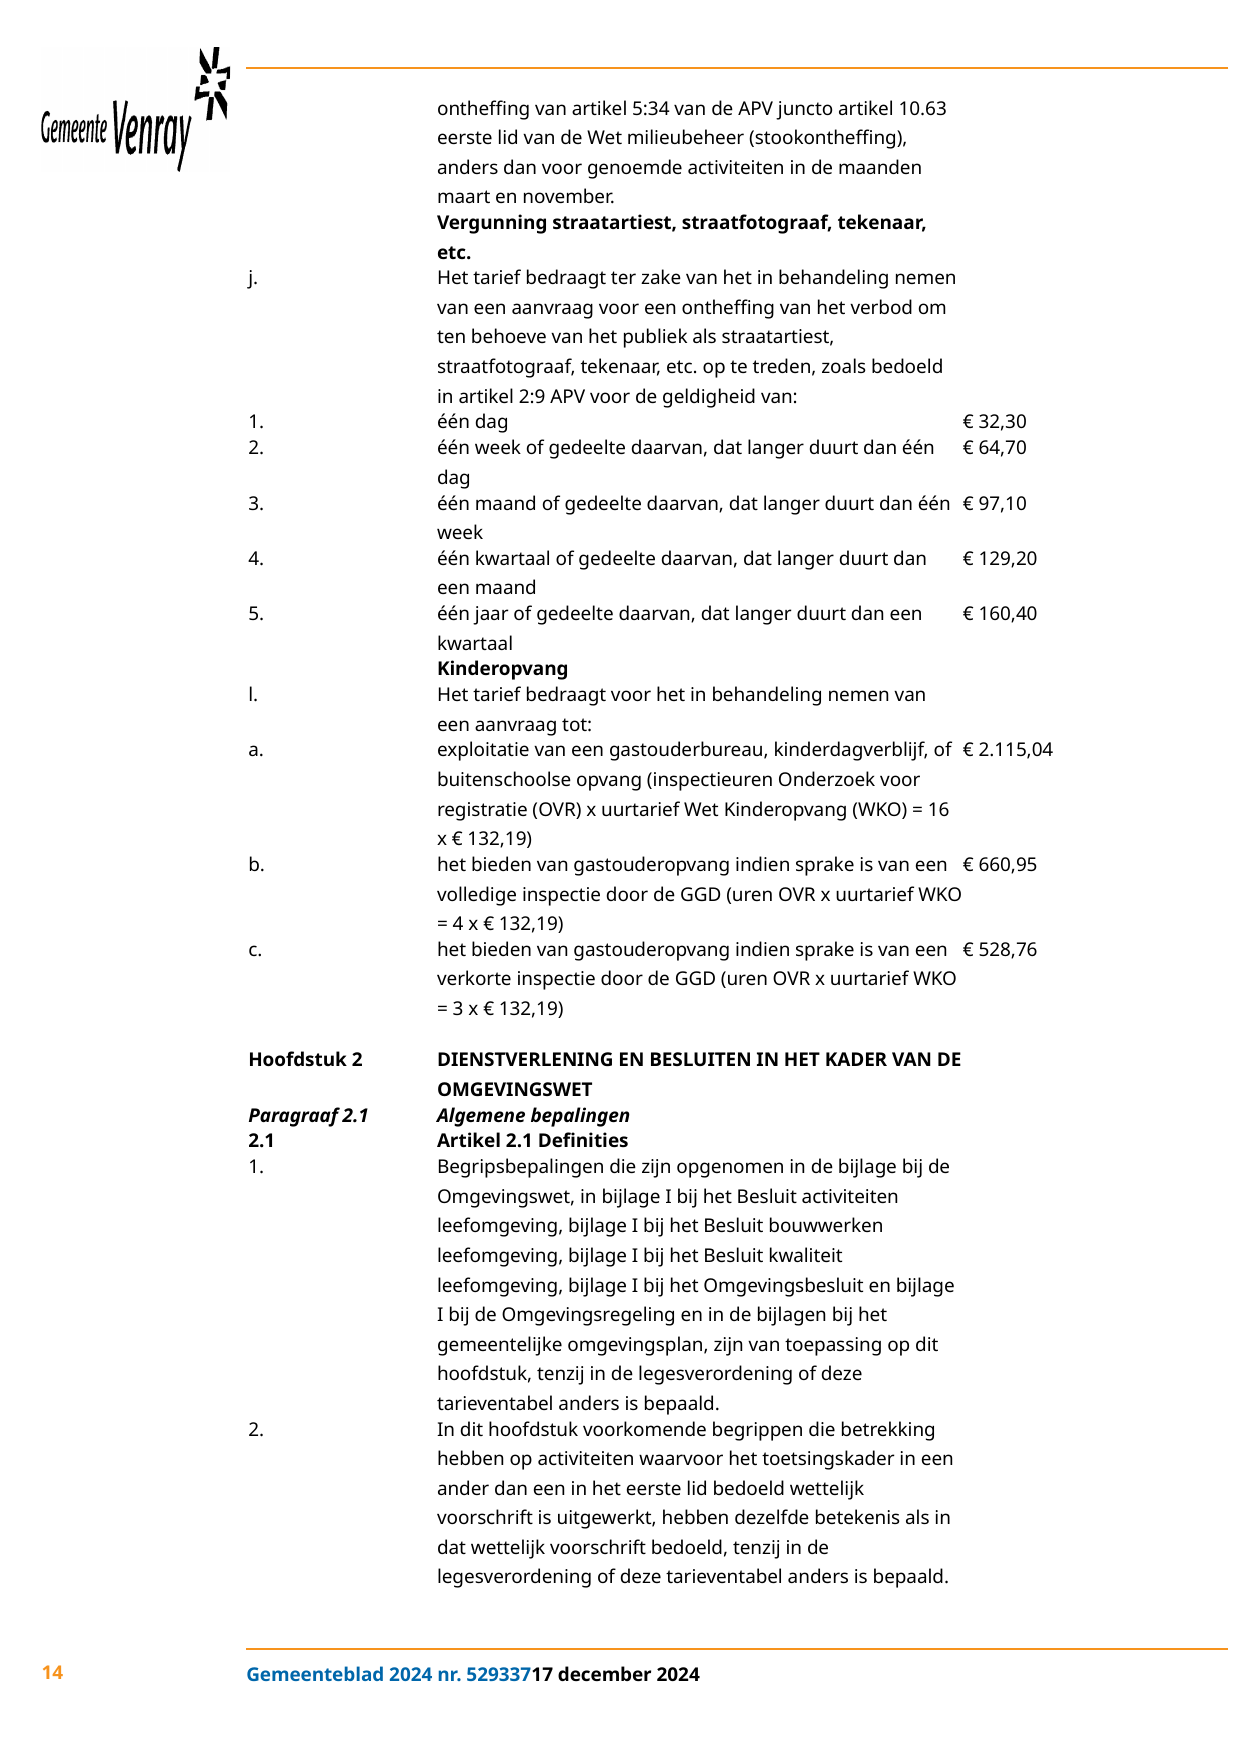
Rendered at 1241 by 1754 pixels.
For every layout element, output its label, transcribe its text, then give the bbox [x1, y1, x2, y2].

table_cell Algemene bepalingen [437, 1102, 963, 1128]
table_cell 5. [248, 600, 437, 656]
table_cell Artikel 2.1 Definities [437, 1128, 963, 1153]
table_cell [248, 209, 437, 264]
table_cell [963, 656, 1152, 681]
table_cell a. [248, 737, 437, 851]
table_cell Hoofdstuk 2 [248, 1047, 437, 1102]
table_cell [437, 1021, 963, 1047]
table_cell één jaar of gedeelte daarvan, dat langer duurt dan een kwartaal [437, 600, 963, 656]
table_cell [963, 1047, 1152, 1102]
table_cell [963, 1128, 1152, 1153]
picture [41, 47, 231, 172]
table_cell € 97,10 [963, 490, 1152, 545]
table_cell 1. [248, 409, 437, 434]
table_cell l. [248, 681, 437, 737]
table_cell één kwartaal of gedeelte daarvan, dat langer duurt dan een maand [437, 545, 963, 600]
table_cell [963, 681, 1152, 737]
table_cell 2. [248, 434, 437, 490]
table_cell DIENSTVERLENING EN BESLUITEN IN HET KADER VAN DE OMGEVINGSWET [437, 1047, 963, 1102]
table_cell [963, 209, 1152, 264]
table_cell € 660,95 [963, 851, 1152, 936]
table_cell 4. [248, 545, 437, 600]
table_cell [963, 1021, 1152, 1047]
table_cell In dit hoofdstuk voorkomende begrippen die betrekking hebben op activiteiten waarvoor het toetsingskader in een ander dan een in het eerste lid bedoeld wettelijk voorschrift is uitgewerkt, hebben dezelfde betekenis als in dat wettelijk voorschrift bedoeld, tenzij in de legesverordening of deze tarieventabel anders is bepaald. [437, 1416, 963, 1589]
table_cell € 129,20 [963, 545, 1152, 600]
table_cell € 160,40 [963, 600, 1152, 656]
table_cell [248, 1021, 437, 1047]
table_cell één week of gedeelte daarvan, dat langer duurt dan één dag [437, 434, 963, 490]
table_cell € 528,76 [963, 936, 1152, 1021]
table_cell [963, 1154, 1152, 1416]
table_cell één maand of gedeelte daarvan, dat langer duurt dan één week [437, 490, 963, 545]
table_cell [963, 265, 1152, 409]
table_cell [248, 95, 437, 209]
table_cell 2.1 [248, 1128, 437, 1153]
table_cell Het tarief bedraagt ter zake van het in behandeling nemen van een aanvraag voor een ontheffing van het verbod om ten behoeve van het publiek als straatartiest, straatfotograaf, tekenaar, etc. op te treden, zoals bedoeld in artikel 2:9 APV voor de geldigheid van: [437, 265, 963, 409]
table_cell [963, 95, 1152, 209]
table_cell Het tarief bedraagt voor het in behandeling nemen van een aanvraag tot: [437, 681, 963, 737]
table_cell Vergunning straatartiest, straatfotograaf, tekenaar, etc. [437, 209, 963, 264]
table_cell 1. [248, 1154, 437, 1416]
table_cell c. [248, 936, 437, 1021]
table_cell exploitatie van een gastouderbureau, kinderdagverblijf, of buitenschoolse opvang (inspectieuren Onderzoek voor registratie (OVR) x uurtarief Wet Kinderopvang (WKO) = 16 x € 132,19) [437, 737, 963, 851]
table_cell [963, 1102, 1152, 1128]
table_cell j. [248, 265, 437, 409]
table_cell 3. [248, 490, 437, 545]
table_cell Kinderopvang [437, 656, 963, 681]
table_cell € 64,70 [963, 434, 1152, 490]
table_cell het bieden van gastouderopvang indien sprake is van een volledige inspectie door de GGD (uren OVR x uurtarief WKO = 4 x € 132,19) [437, 851, 963, 936]
table_cell Begripsbepalingen die zijn opgenomen in de bijlage bij de Omgevingswet, in bijlage I bij het Besluit activiteiten leefomgeving, bijlage I bij het Besluit bouwwerken leefomgeving, bijlage I bij het Besluit kwaliteit leefomgeving, bijlage I bij het Omgevingsbesluit en bijlage I bij de Omgevingsregeling en in de bijlagen bij het gemeentelijke omgevingsplan, zijn van toepassing op dit hoofdstuk, tenzij in de legesverordening of deze tarieventabel anders is bepaald. [437, 1154, 963, 1416]
table_cell één dag [437, 409, 963, 434]
table_cell [963, 1416, 1152, 1589]
table_cell 2. [248, 1416, 437, 1589]
table_cell ontheffing van artikel 5:34 van de APV juncto artikel 10.63 eerste lid van de Wet milieubeheer (stookontheffing), anders dan voor genoemde activiteiten in de maanden maart en november. [437, 95, 963, 209]
table_cell € 32,30 [963, 409, 1152, 434]
table_cell b. [248, 851, 437, 936]
table_cell het bieden van gastouderopvang indien sprake is van een verkorte inspectie door de GGD (uren OVR x uurtarief WKO = 3 x € 132,19) [437, 936, 963, 1021]
table_cell € 2.115,04 [963, 737, 1152, 851]
table_cell Paragraaf 2.1 [248, 1102, 437, 1128]
table_cell [248, 656, 437, 681]
